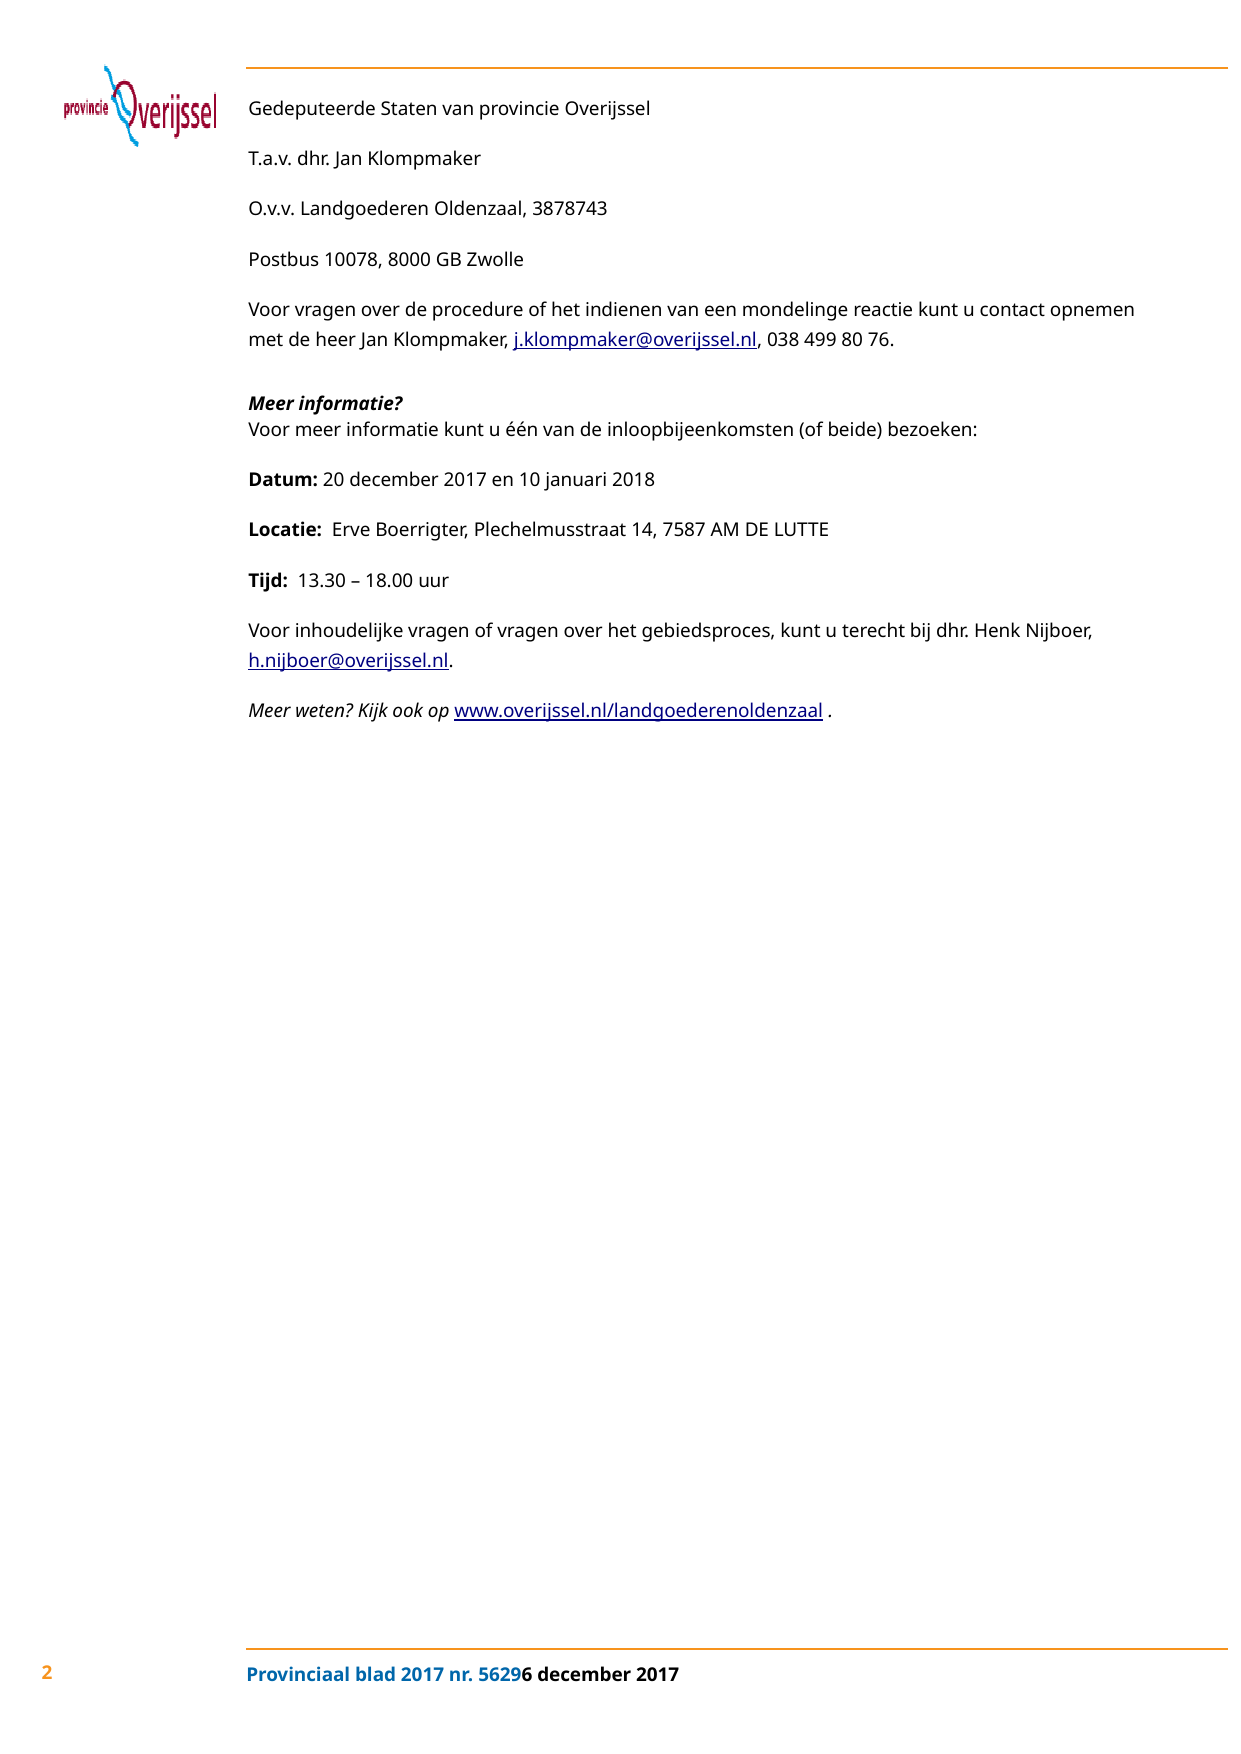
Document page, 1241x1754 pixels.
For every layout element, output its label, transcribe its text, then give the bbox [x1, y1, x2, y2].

text Postbus 10078, 8000 GB Zwolle [248, 246, 1152, 272]
picture [41, 47, 231, 172]
text Gedeputeerde Staten van provincie Overijssel [248, 95, 1152, 121]
text Voor meer informatie kunt u één van de inloopbijeenkomsten (of beide) bezoeken: [248, 416, 1152, 441]
text Voor vragen over de procedure of het indienen van een mondelinge reactie kunt u contact opnemen met de heer Jan Klompmaker, j.klompmaker@overijssel.nl, 038 499 80 76. [248, 296, 1152, 352]
text Datum: 20 december 2017 en 10 januari 2018 [248, 466, 1152, 492]
text Meer informatie? [248, 390, 1152, 416]
text O.v.v. Landgoederen Oldenzaal, 3878743 [248, 196, 1152, 221]
text Tijd: 13.30 – 18.00 uur [248, 567, 1152, 593]
text Meer weten? Kijk ook op www.overijssel.nl/landgoederenoldenzaal . [248, 697, 1152, 723]
text Voor inhoudelijke vragen of vragen over het gebiedsproces, kunt u terecht bij dhr. Henk Nijboer, h.nijboer@overijssel.nl. [248, 617, 1152, 673]
text Locatie: Erve Boerrigter, Plechelmusstraat 14, 7587 AM DE LUTTE [248, 517, 1152, 542]
text T.a.v. dhr. Jan Klompmaker [248, 145, 1152, 171]
